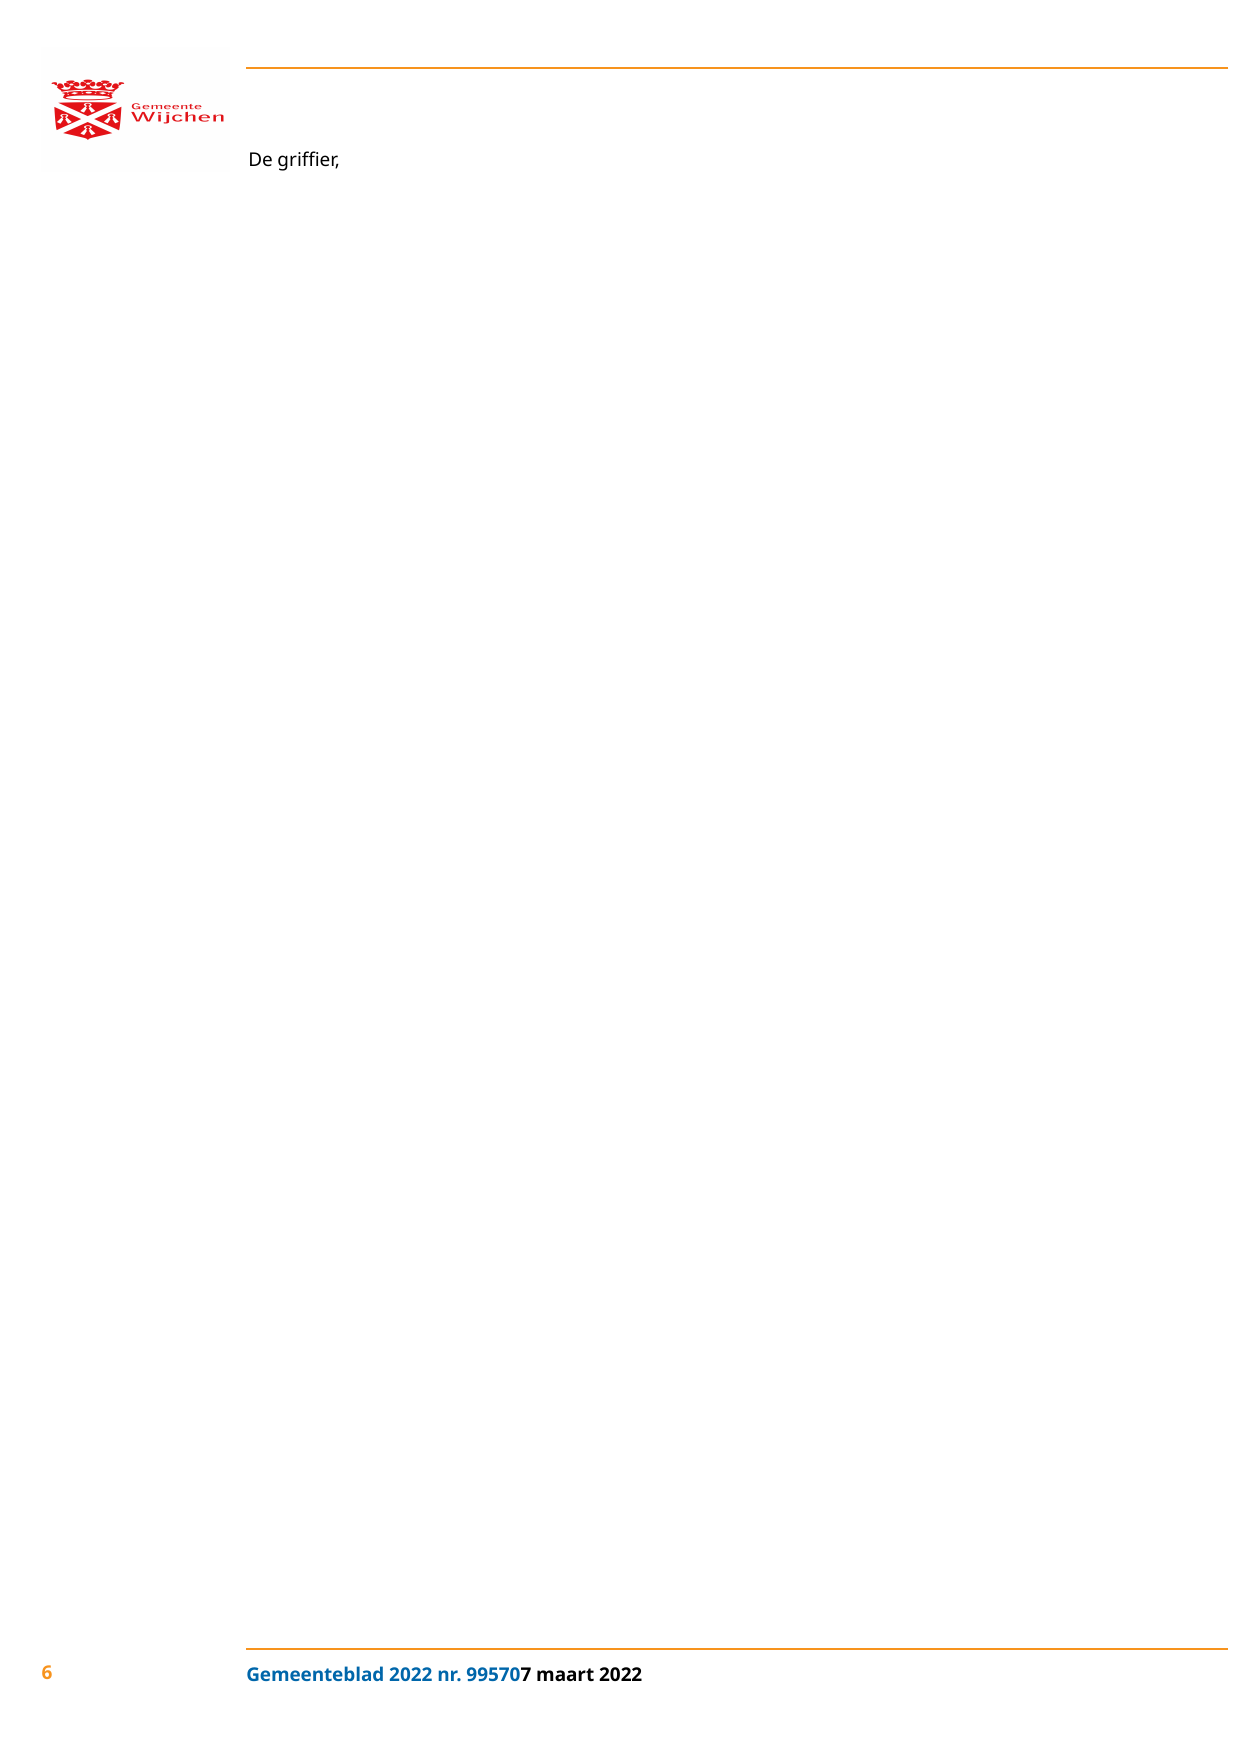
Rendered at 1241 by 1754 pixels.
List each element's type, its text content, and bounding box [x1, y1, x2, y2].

picture [41, 47, 231, 172]
text De griffier, [248, 146, 1152, 172]
